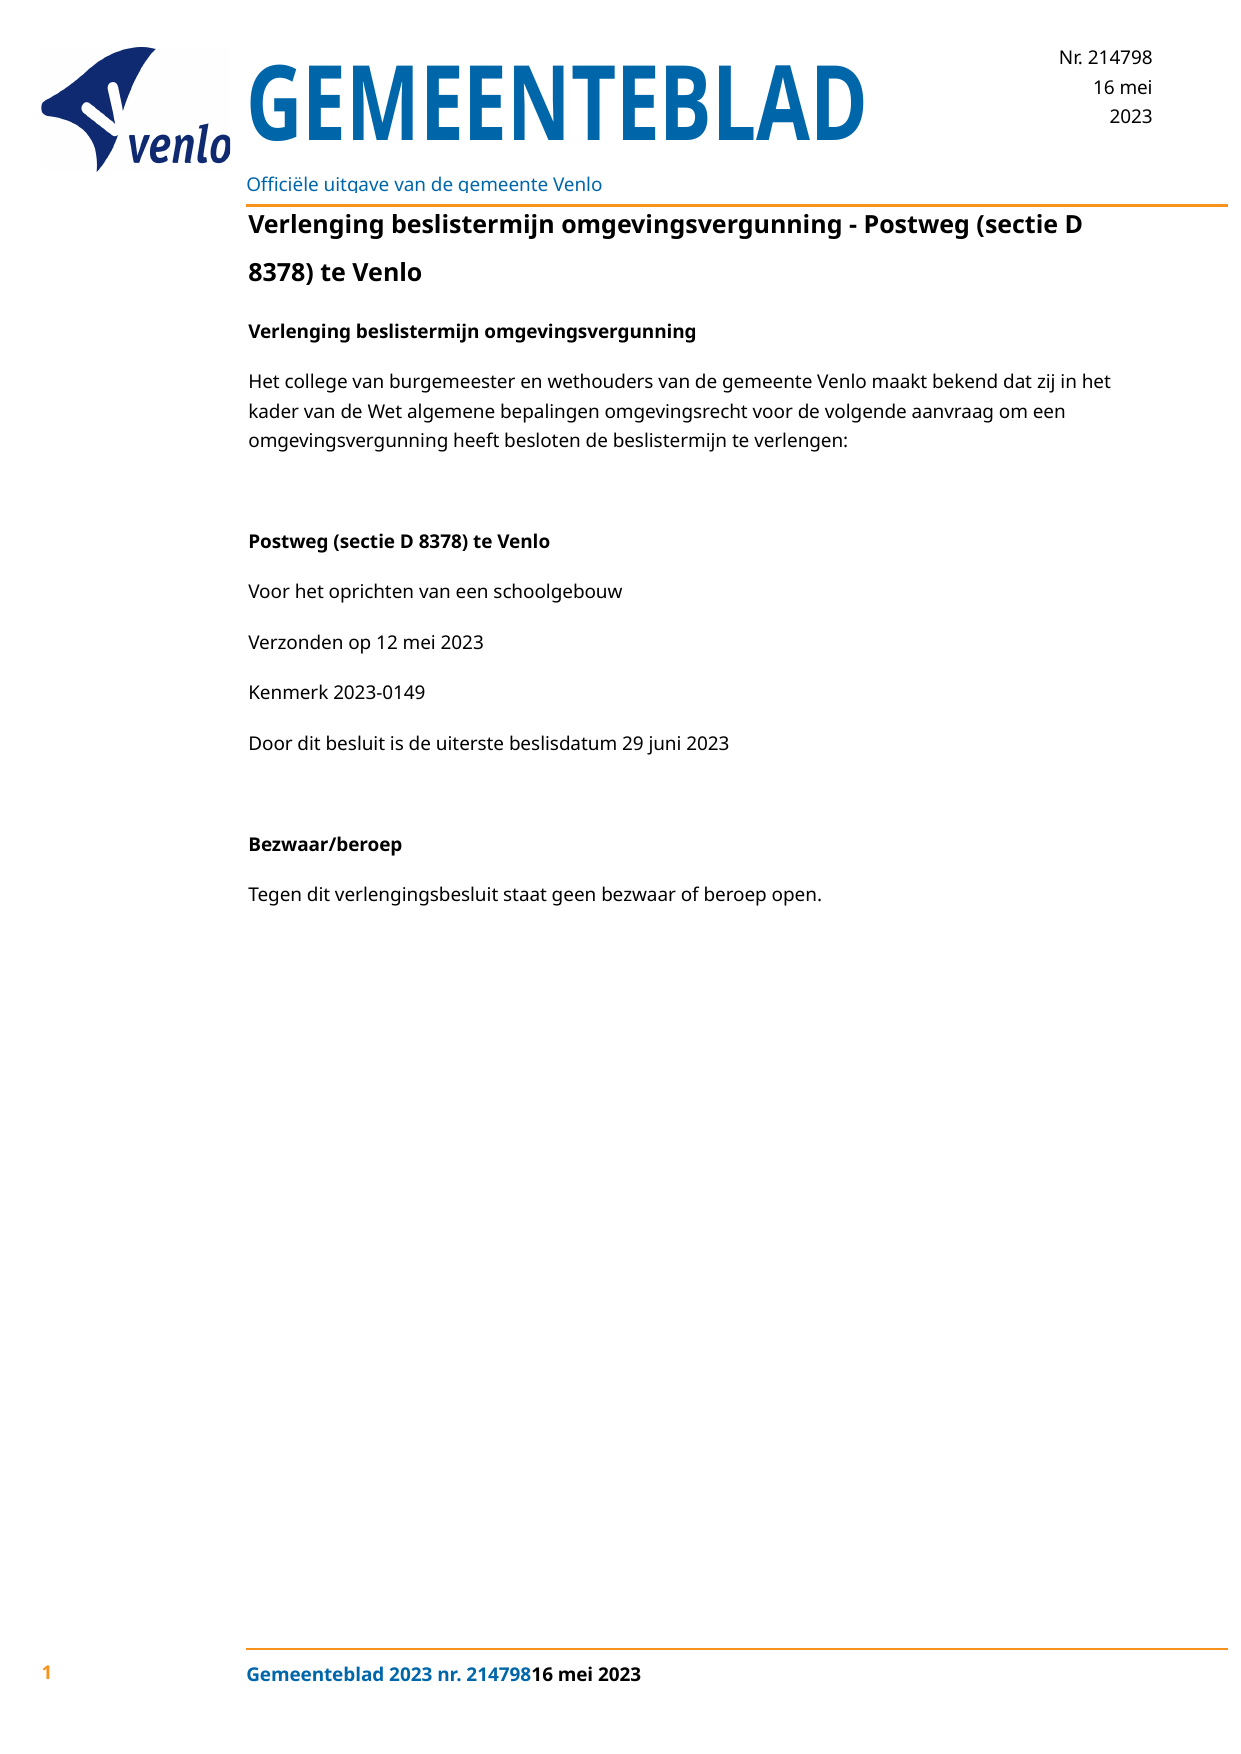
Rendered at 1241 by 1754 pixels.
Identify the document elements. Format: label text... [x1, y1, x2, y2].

text Verlenging beslistermijn omgevingsvergunning - Postweg (sectie D 8378) te Venlo [248, 207, 1152, 288]
text Verlenging beslistermijn omgevingsvergunning [248, 318, 1152, 344]
text Postweg (sectie D 8378) te Venlo [248, 528, 1152, 554]
text Tegen dit verlengingsbesluit staat geen bezwaar of beroep open. [248, 881, 1152, 907]
text Bezwaar/beroep [248, 831, 1152, 857]
picture [41, 47, 231, 172]
text Kenmerk 2023-0149 [248, 679, 1152, 705]
text Door dit besluit is de uiterste beslisdatum 29 juni 2023 [248, 730, 1152, 756]
text Voor het oprichten van een schoolgebouw [248, 579, 1152, 604]
text Het college van burgemeester en wethouders van de gemeente Venlo maakt bekend dat zij in het kader van de Wet algemene bepalingen omgevingsrecht voor de volgende aanvraag om een omgevingsvergunning heeft besloten de beslistermijn te verlengen: [248, 368, 1152, 453]
text Verzonden op 12 mei 2023 [248, 629, 1152, 655]
